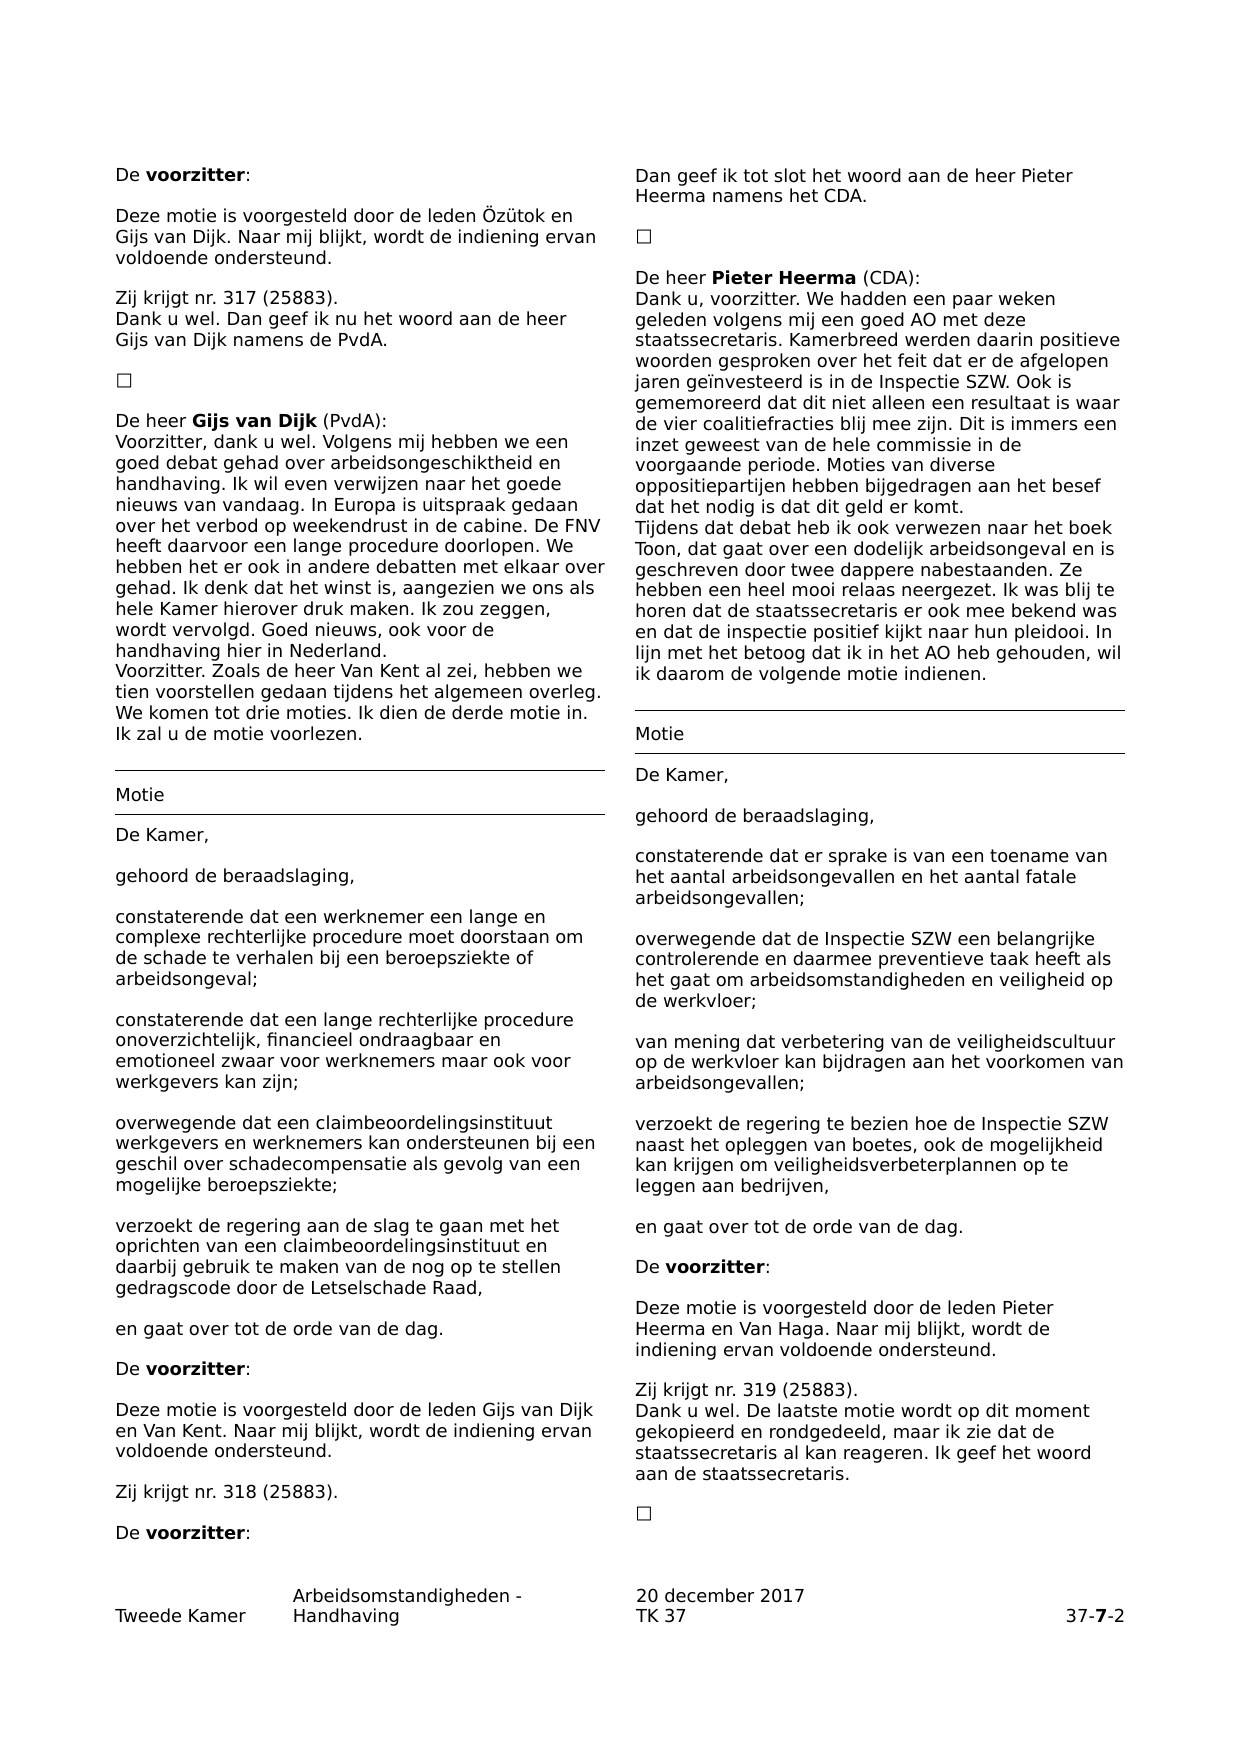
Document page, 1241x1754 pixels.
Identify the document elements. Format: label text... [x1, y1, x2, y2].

text De heer Gijs van Dijk (PvdA): [115, 411, 605, 432]
text Deze motie is voorgesteld door de leden Özütok en Gijs van Dijk. Naar mij blijkt, wordt de indiening ervan voldoende ondersteund. [115, 206, 605, 268]
text De heer Pieter Heerma (CDA): [635, 268, 1125, 288]
text Dank u, voorzitter. We hadden een paar weken geleden volgens mij een goed AO met deze staatssecretaris. Kamerbreed werden daarin positieve woorden gesproken over het feit dat er de afgelopen jaren geïnvesteerd is in de Inspectie SZW. Ook is gememoreerd dat dit niet alleen een resultaat is waar de vier coalitiefracties blij mee zijn. Dit is immers een inzet geweest van de hele commissie in de voorgaande periode. Moties van diverse oppositiepartijen hebben bijgedragen aan het besef dat het nodig is dat dit geld er komt. [635, 288, 1125, 518]
text Tijdens dat debat heb ik ook verwezen naar het boek Toon, dat gaat over een dodelijk arbeidsongeval en is geschreven door twee dappere nabestaanden. Ze hebben een heel mooi relaas neergezet. Ik was blij te horen dat de staatssecretaris er ook mee bekend was en dat de inspectie positief kijkt naar hun pleidooi. In lijn met het betoog dat ik in het AO heb gehouden, wil ik daarom de volgende motie indienen. [635, 518, 1125, 684]
text Motie [115, 784, 605, 805]
text De voorzitter: [115, 1523, 605, 1543]
text gehoord de beraadslaging, [115, 866, 605, 887]
text ⬜ [115, 371, 605, 391]
text De Kamer, [635, 765, 1125, 786]
text Deze motie is voorgesteld door de leden Pieter Heerma en Van Haga. Naar mij blijkt, wordt de indiening ervan voldoende ondersteund. [635, 1298, 1125, 1360]
text Voorzitter. Zoals de heer Van Kent al zei, hebben we tien voorstellen gedaan tijdens het algemeen overleg. We komen tot drie moties. Ik dien de derde motie in. Ik zal u de motie voorlezen. [115, 661, 605, 744]
text constaterende dat een werknemer een lange en complexe rechterlijke procedure moet doorstaan om de schade te verhalen bij een beroepsziekte of arbeidsongeval; [115, 907, 605, 989]
text verzoekt de regering te bezien hoe de Inspectie SZW naast het opleggen van boetes, ook de mogelijkheid kan krijgen om veiligheidsverbeterplannen op te leggen aan bedrijven, [635, 1114, 1125, 1197]
text overwegende dat de Inspectie SZW een belangrijke controlerende en daarmee preventieve taak heeft als het gaat om arbeidsomstandigheden en veiligheid op de werkvloer; [635, 928, 1125, 1011]
text Dan geef ik tot slot het woord aan de heer Pieter Heerma namens het CDA. [635, 165, 1125, 207]
text Dank u wel. De laatste motie wordt op dit moment gekopieerd en rondgedeeld, maar ik zie dat de staatssecretaris al kan reageren. Ik geef het woord aan de staatssecretaris. [635, 1401, 1125, 1484]
text Zij krijgt nr. 319 (25883). [635, 1380, 1125, 1401]
text van mening dat verbetering van de veiligheidscultuur op de werkvloer kan bijdragen aan het voorkomen van arbeidsongevallen; [635, 1031, 1125, 1094]
text Dank u wel. Dan geef ik nu het woord aan de heer Gijs van Dijk namens de PvdA. [115, 309, 605, 351]
text ⬜ [635, 227, 1125, 248]
text en gaat over tot de orde van de dag. [635, 1217, 1125, 1237]
text Deze motie is voorgesteld door de leden Gijs van Dijk en Van Kent. Naar mij blijkt, wordt de indiening ervan voldoende ondersteund. [115, 1400, 605, 1462]
text gehoord de beraadslaging, [635, 806, 1125, 826]
text De Kamer, [115, 825, 605, 846]
text De voorzitter: [115, 1359, 605, 1380]
text De voorzitter: [635, 1257, 1125, 1278]
text Voorzitter, dank u wel. Volgens mij hebben we een goed debat gehad over arbeidsongeschiktheid en handhaving. Ik wil even verwijzen naar het goede nieuws van vandaag. In Europa is uitspraak gedaan over het verbod op weekendrust in de cabine. De FNV heeft daarvoor een lange procedure doorlopen. We hebben het er ook in andere debatten met elkaar over gehad. Ik denk dat het winst is, aangezien we ons als hele Kamer hierover druk maken. Ik zou zeggen, wordt vervolgd. Goed nieuws, ook voor de handhaving hier in Nederland. [115, 432, 605, 661]
text constaterende dat een lange rechterlijke procedure onoverzichtelijk, financieel ondraagbaar en emotioneel zwaar voor werknemers maar ook voor werkgevers kan zijn; [115, 1009, 605, 1092]
text Zij krijgt nr. 318 (25883). [115, 1482, 605, 1503]
text ⬜ [635, 1504, 1125, 1525]
text overwegende dat een claimbeoordelingsinstituut werkgevers en werknemers kan ondersteunen bij een geschil over schadecompensatie als gevolg van een mogelijke beroepsziekte; [115, 1112, 605, 1195]
text verzoekt de regering aan de slag te gaan met het oprichten van een claimbeoordelingsinstituut en daarbij gebruik te maken van de nog op te stellen gedragscode door de Letselschade Raad, [115, 1215, 605, 1298]
text constaterende dat er sprake is van een toename van het aantal arbeidsongevallen en het aantal fatale arbeidsongevallen; [635, 846, 1125, 908]
text en gaat over tot de orde van de dag. [115, 1318, 605, 1339]
text De voorzitter: [115, 165, 605, 186]
text Zij krijgt nr. 317 (25883). [115, 288, 605, 309]
text Motie [635, 724, 1125, 745]
